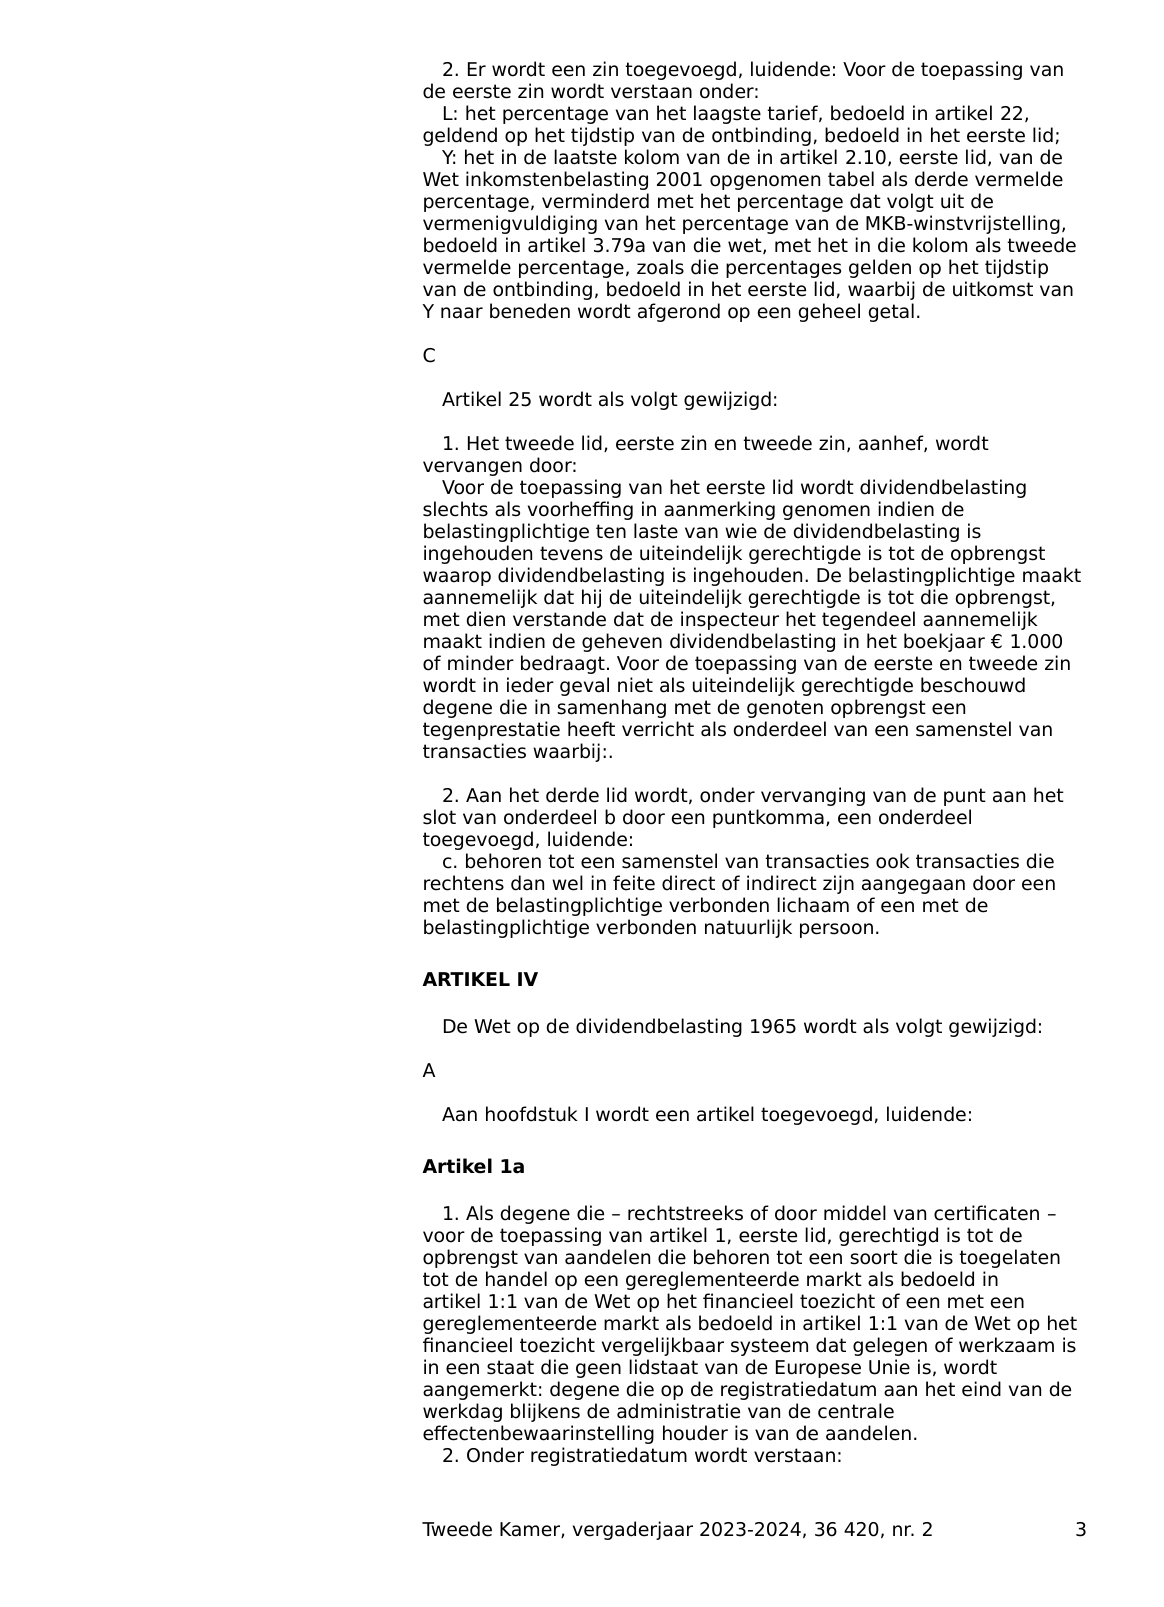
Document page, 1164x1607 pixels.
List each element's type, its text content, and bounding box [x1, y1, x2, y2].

subtitle ARTIKEL IV [422, 969, 1087, 991]
text 2. Er wordt een zin toegevoegd, luidende: Voor de toepassing van de eerste zin wordt verstaan onder: [422, 59, 1087, 103]
text Y: het in de laatste kolom van de in artikel 2.10, eerste lid, van de Wet inkomstenbelasting 2001 opgenomen tabel als derde vermelde percentage, verminderd met het percentage dat volgt uit de vermenigvuldiging van het percentage van de MKB-winstvrijstelling, bedoeld in artikel 3.79a van die wet, met het in die kolom als tweede vermelde percentage, zoals die percentages gelden op het tijdstip van de ontbinding, bedoeld in het eerste lid, waarbij de uitkomst van Y naar beneden wordt afgerond op een geheel getal. [422, 147, 1087, 323]
text 1. Als degene die – rechtstreeks of door middel van certificaten – voor de toepassing van artikel 1, eerste lid, gerechtigd is tot de opbrengst van aandelen die behoren tot een soort die is toegelaten tot de handel op een gereglementeerde markt als bedoeld in artikel 1:1 van de Wet op het financieel toezicht of een met een gereglementeerde markt als bedoeld in artikel 1:1 van de Wet op het financieel toezicht vergelijkbaar systeem dat gelegen of werkzaam is in een staat die geen lidstaat van de Europese Unie is, wordt aangemerkt: degene die op de registratiedatum aan het eind van de werkdag blijkens de administratie van de centrale effectenbewaarinstelling houder is van de aandelen. [422, 1203, 1087, 1445]
text A [422, 1060, 1087, 1082]
text Artikel 25 wordt als volgt gewijzigd: [422, 389, 1087, 411]
text L: het percentage van het laagste tarief, bedoeld in artikel 22, geldend op het tijdstip van de ontbinding, bedoeld in het eerste lid; [422, 103, 1087, 147]
text 2. Onder registratiedatum wordt verstaan: [422, 1445, 1087, 1467]
text De Wet op de dividendbelasting 1965 wordt als volgt gewijzigd: [422, 1016, 1087, 1038]
text 1. Het tweede lid, eerste zin en tweede zin, aanhef, wordt vervangen door: [422, 433, 1087, 477]
subtitle Artikel 1a [422, 1156, 1087, 1178]
text 2. Aan het derde lid wordt, onder vervanging van de punt aan het slot van onderdeel b door een puntkomma, een onderdeel toegevoegd, luidende: [422, 785, 1087, 851]
text Voor de toepassing van het eerste lid wordt dividendbelasting slechts als voorheffing in aanmerking genomen indien de belastingplichtige ten laste van wie de dividendbelasting is ingehouden tevens de uiteindelijk gerechtigde is tot de opbrengst waarop dividendbelasting is ingehouden. De belastingplichtige maakt aannemelijk dat hij de uiteindelijk gerechtigde is tot die opbrengst, met dien verstande dat de inspecteur het tegendeel aannemelijk maakt indien de geheven dividendbelasting in het boekjaar € 1.000 of minder bedraagt. Voor de toepassing van de eerste en tweede zin wordt in ieder geval niet als uiteindelijk gerechtigde beschouwd degene die in samenhang met de genoten opbrengst een tegenprestatie heeft verricht als onderdeel van een samenstel van transacties waarbij:. [422, 477, 1087, 763]
text Aan hoofdstuk I wordt een artikel toegevoegd, luidende: [422, 1104, 1087, 1126]
text C [422, 345, 1087, 367]
text c. behoren tot een samenstel van transacties ook transacties die rechtens dan wel in feite direct of indirect zijn aangegaan door een met de belastingplichtige verbonden lichaam of een met de belastingplichtige verbonden natuurlijk persoon. [422, 851, 1087, 939]
